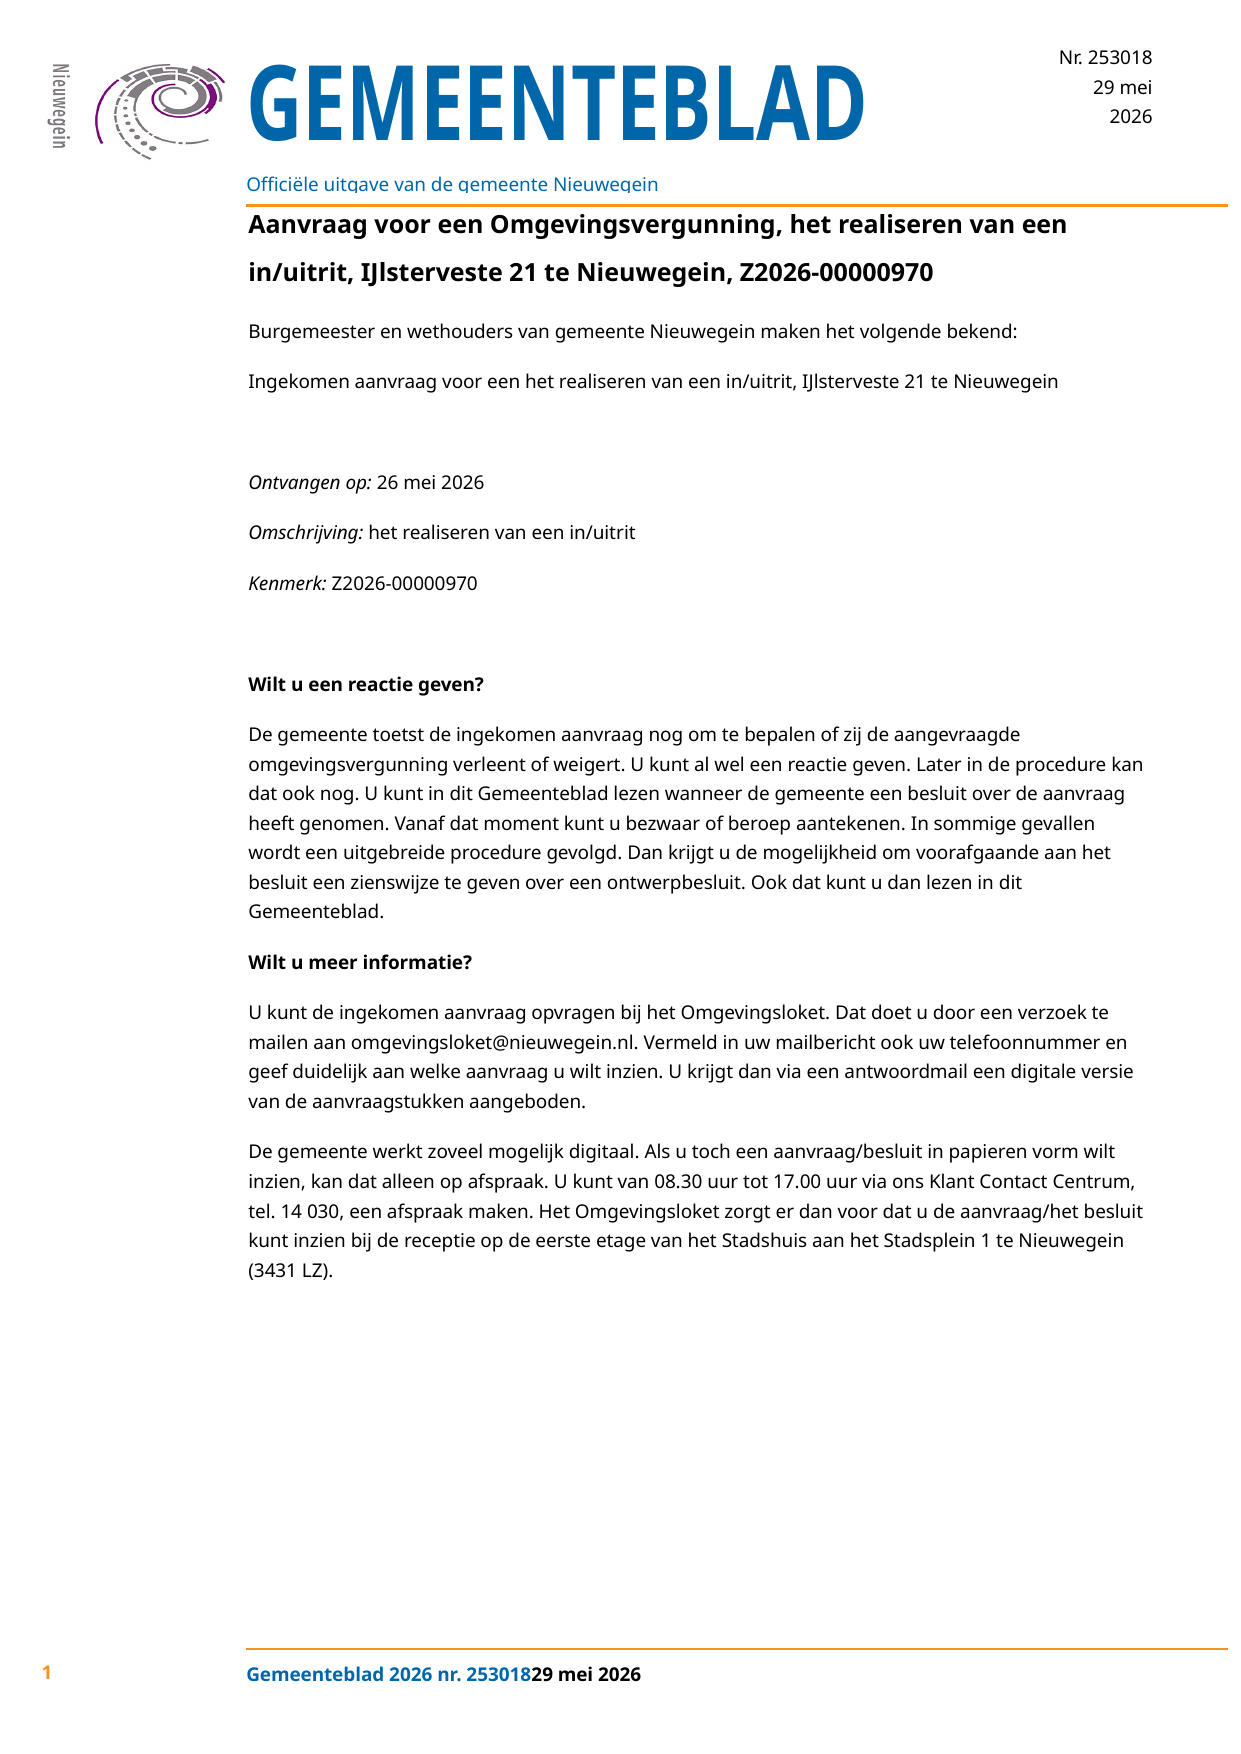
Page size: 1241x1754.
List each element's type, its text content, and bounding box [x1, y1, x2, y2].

text Aanvraag voor een Omgevingsvergunning, het realiseren van een in/uitrit, IJlsterveste 21 te Nieuwegein, Z2026-00000970 [248, 207, 1152, 288]
text Ingekomen aanvraag voor een het realiseren van een in/uitrit, IJlsterveste 21 te Nieuwegein [248, 368, 1152, 394]
text Wilt u meer informatie? [248, 949, 1152, 975]
text Kenmerk: Z2026-00000970 [248, 570, 1152, 596]
text Omschrijving: het realiseren van een in/uitrit [248, 519, 1152, 545]
text U kunt de ingekomen aanvraag opvragen bij het Omgevingsloket. Dat doet u door een verzoek te mailen aan omgevingsloket@nieuwegein.nl. Vermeld in uw mailbericht ook uw telefoonnummer en geef duidelijk aan welke aanvraag u wilt inzien. U krijgt dan via een antwoordmail een digitale versie van de aanvraagstukken aangeboden. [248, 999, 1152, 1114]
text Wilt u een reactie geven? [248, 671, 1152, 697]
text Burgemeester en wethouders van gemeente Nieuwegein maken het volgende bekend: [248, 318, 1152, 344]
text Ontvangen op: 26 mei 2026 [248, 469, 1152, 495]
text De gemeente werkt zoveel mogelijk digitaal. Als u toch een aanvraag/besluit in papieren vorm wilt inzien, kan dat alleen op afspraak. U kunt van 08.30 uur tot 17.00 uur via ons Klant Contact Centrum, tel. 14 030, een afspraak maken. Het Omgevingsloket zorgt er dan voor dat u de aanvraag/het besluit kunt inzien bij de receptie op de eerste etage van het Stadshuis aan het Stadsplein 1 te Nieuwegein (3431 LZ). [248, 1139, 1152, 1283]
picture [41, 47, 231, 172]
text De gemeente toetst de ingekomen aanvraag nog om te bepalen of zij de aangevraagde omgevingsvergunning verleent of weigert. U kunt al wel een reactie geven. Later in de procedure kan dat ook nog. U kunt in dit Gemeenteblad lezen wanneer de gemeente een besluit over de aanvraag heeft genomen. Vanaf dat moment kunt u bezwaar of beroep aantekenen. In sommige gevallen wordt een uitgebreide procedure gevolgd. Dan krijgt u de mogelijkheid om voorafgaande aan het besluit een zienswijze te geven over een ontwerpbesluit. Ook dat kunt u dan lezen in dit Gemeenteblad. [248, 721, 1152, 924]
